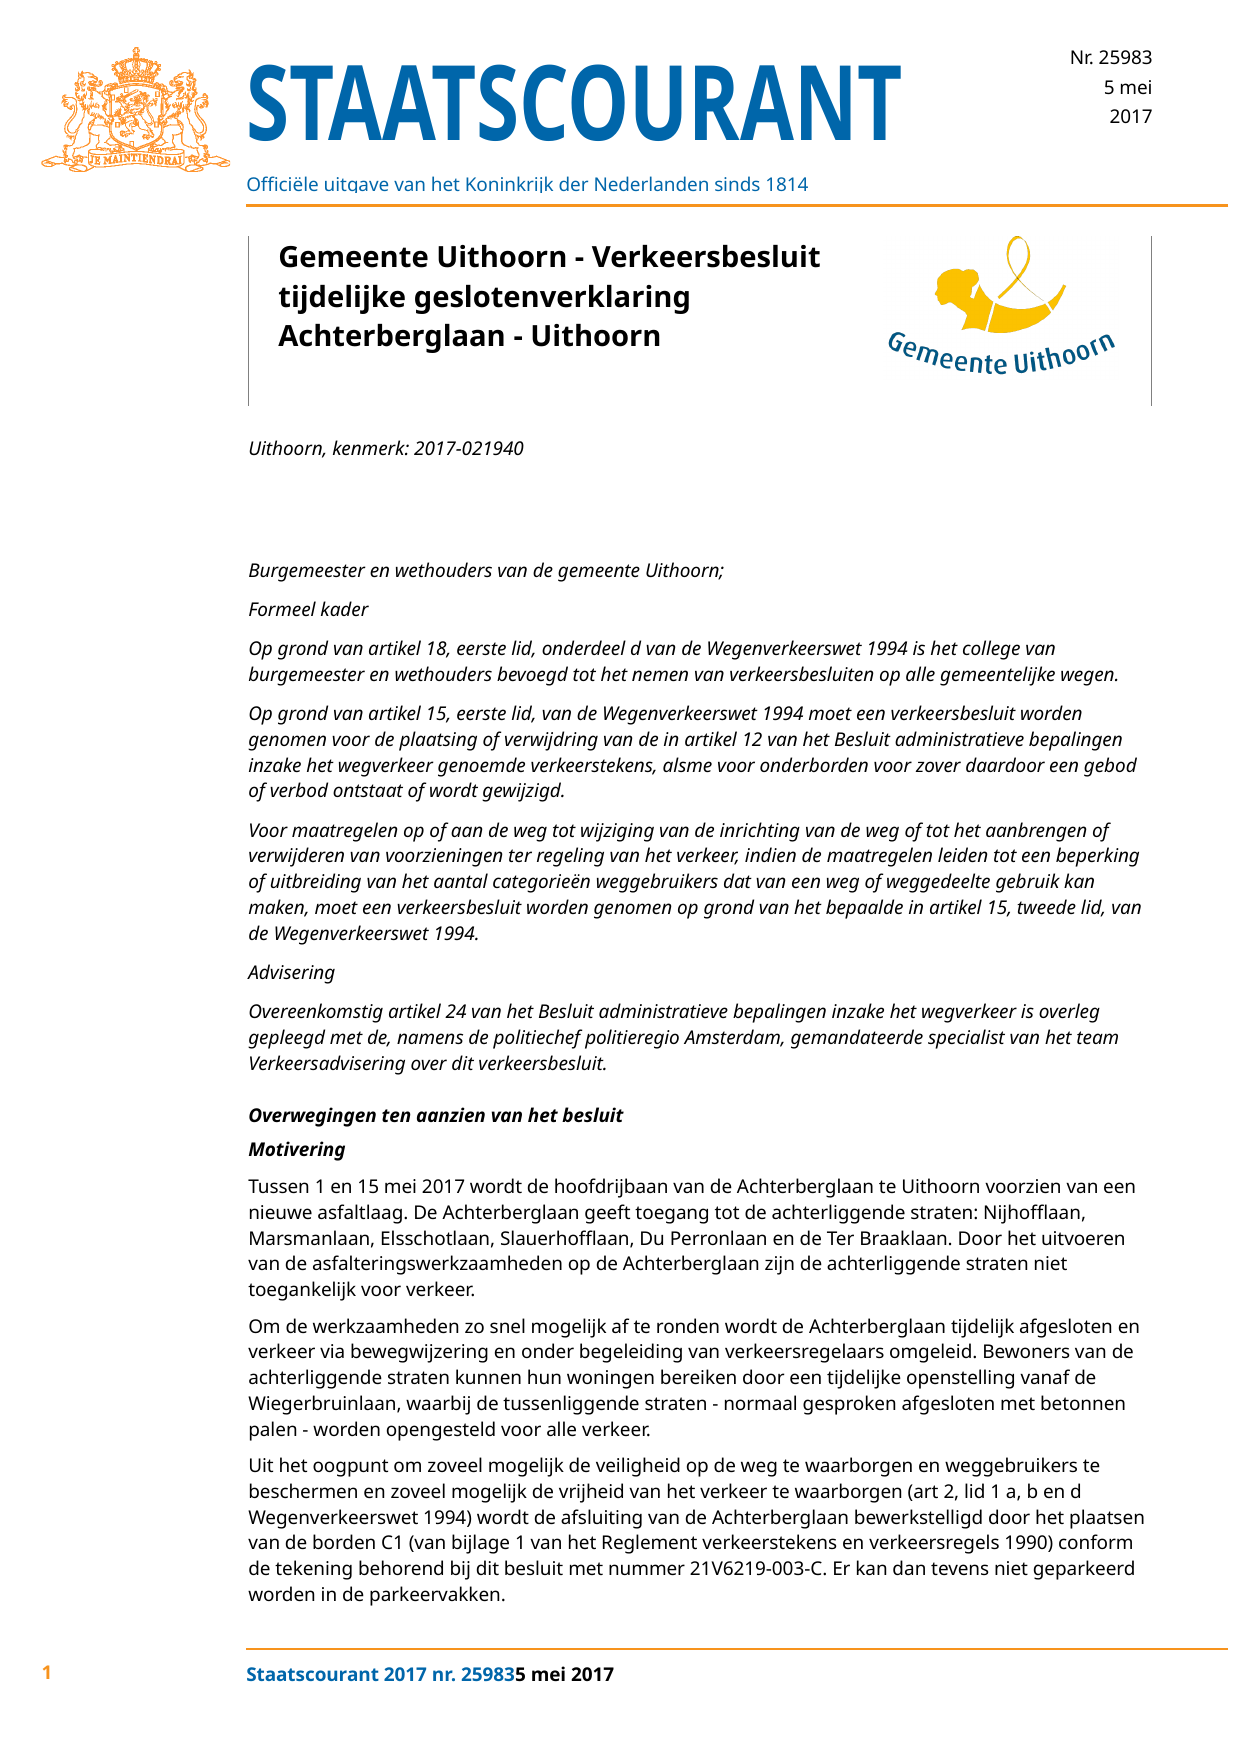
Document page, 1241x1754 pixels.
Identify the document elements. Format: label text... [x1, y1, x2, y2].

text Om de werkzaamheden zo snel mogelijk af te ronden wordt de Achterberglaan tijdelijk afgesloten en verkeer via bewegwijzering en onder begeleiding van verkeersregelaars omgeleid. Bewoners van de achterliggende straten kunnen hun woningen bereiken door een tijdelijke openstelling vanaf de Wiegerbruinlaan, waarbij de tussenliggende straten - normaal gesproken afgesloten met betonnen palen - worden opengesteld voor alle verkeer. [248, 1313, 1152, 1441]
text Uit het oogpunt om zoveel mogelijk de veiligheid op de weg te waarborgen en weggebruikers te beschermen en zoveel mogelijk de vrijheid van het verkeer te waarborgen (art 2, lid 1 a, b en d Wegenverkeerswet 1994) wordt de afsluiting van de Achterberglaan bewerkstelligd door het plaatsen van de borden C1 (van bijlage 1 van het Reglement verkeerstekens en verkeersregels 1990) conform de tekening behorend bij dit besluit met nummer 21V6219-003-C. Er kan dan tevens niet geparkeerd worden in de parkeervakken. [248, 1452, 1152, 1607]
text Advisering [248, 959, 1152, 985]
text Op grond van artikel 18, eerste lid, onderdeel d van de Wegenverkeerswet 1994 is het college van burgemeester en wethouders bevoegd tot het nemen van verkeersbesluiten op alle gemeentelijke wegen. [248, 635, 1152, 687]
text Formeel kader [248, 596, 1152, 622]
picture [41, 47, 231, 172]
text Op grond van artikel 15, eerste lid, van de Wegenverkeerswet 1994 moet een verkeersbesluit worden genomen voor de plaatsing of verwijdring van de in artikel 12 van het Besluit administratieve bepalingen inzake het wegverkeer genoemde verkeerstekens, alsme voor onderborden voor zover daardoor een gebod of verbod ontstaat of wordt gewijzigd. [248, 700, 1152, 803]
text Overeenkomstig artikel 24 van het Besluit administratieve bepalingen inzake het wegverkeer is overleg gepleegd met de, namens de politiechef politieregio Amsterdam, gemandateerde specialist van het team Verkeersadvisering over dit verkeersbesluit. [248, 998, 1152, 1075]
text Overwegingen ten aanzien van het besluit [248, 1102, 1152, 1128]
text Motivering [248, 1137, 1152, 1162]
table_header Gemeente Uithoorn - Verkeersbesluit tijdelijke geslotenverklaring Achterberglaan - Uithoorn [249, 236, 850, 406]
text Burgemeester en wethouders van de gemeente Uithoorn; [248, 557, 1152, 582]
text Voor maatregelen op of aan de weg tot wijziging van de inrichting van de weg of tot het aanbrengen of verwijderen van voorzieningen ter regeling van het verkeer, indien de maatregelen leiden tot een beperking of uitbreiding van het aantal categorieën weggebruikers dat van een weg of weggedeelte gebruik kan maken, moet een verkeersbesluit worden genomen op grond van het bepaalde in artikel 15, tweede lid, van de Wegenverkeerswet 1994. [248, 817, 1152, 945]
table_header [850, 236, 1151, 406]
text Tussen 1 en 15 mei 2017 wordt de hoofdrijbaan van de Achterberglaan te Uithoorn voorzien van een nieuwe asfaltlaag. De Achterberglaan geeft toegang tot de achterliggende straten: Nijhofflaan, Marsmanlaan, Elsschotlaan, Slauerhofflaan, Du Perronlaan en de Ter Braaklaan. Door het uitvoeren van de asfalteringswerkzaamheden op de Achterberglaan zijn de achterliggende straten niet toegankelijk voor verkeer. [248, 1173, 1152, 1302]
picture [882, 236, 1119, 380]
text Uithoorn, kenmerk: 2017-021940 [248, 435, 1152, 461]
